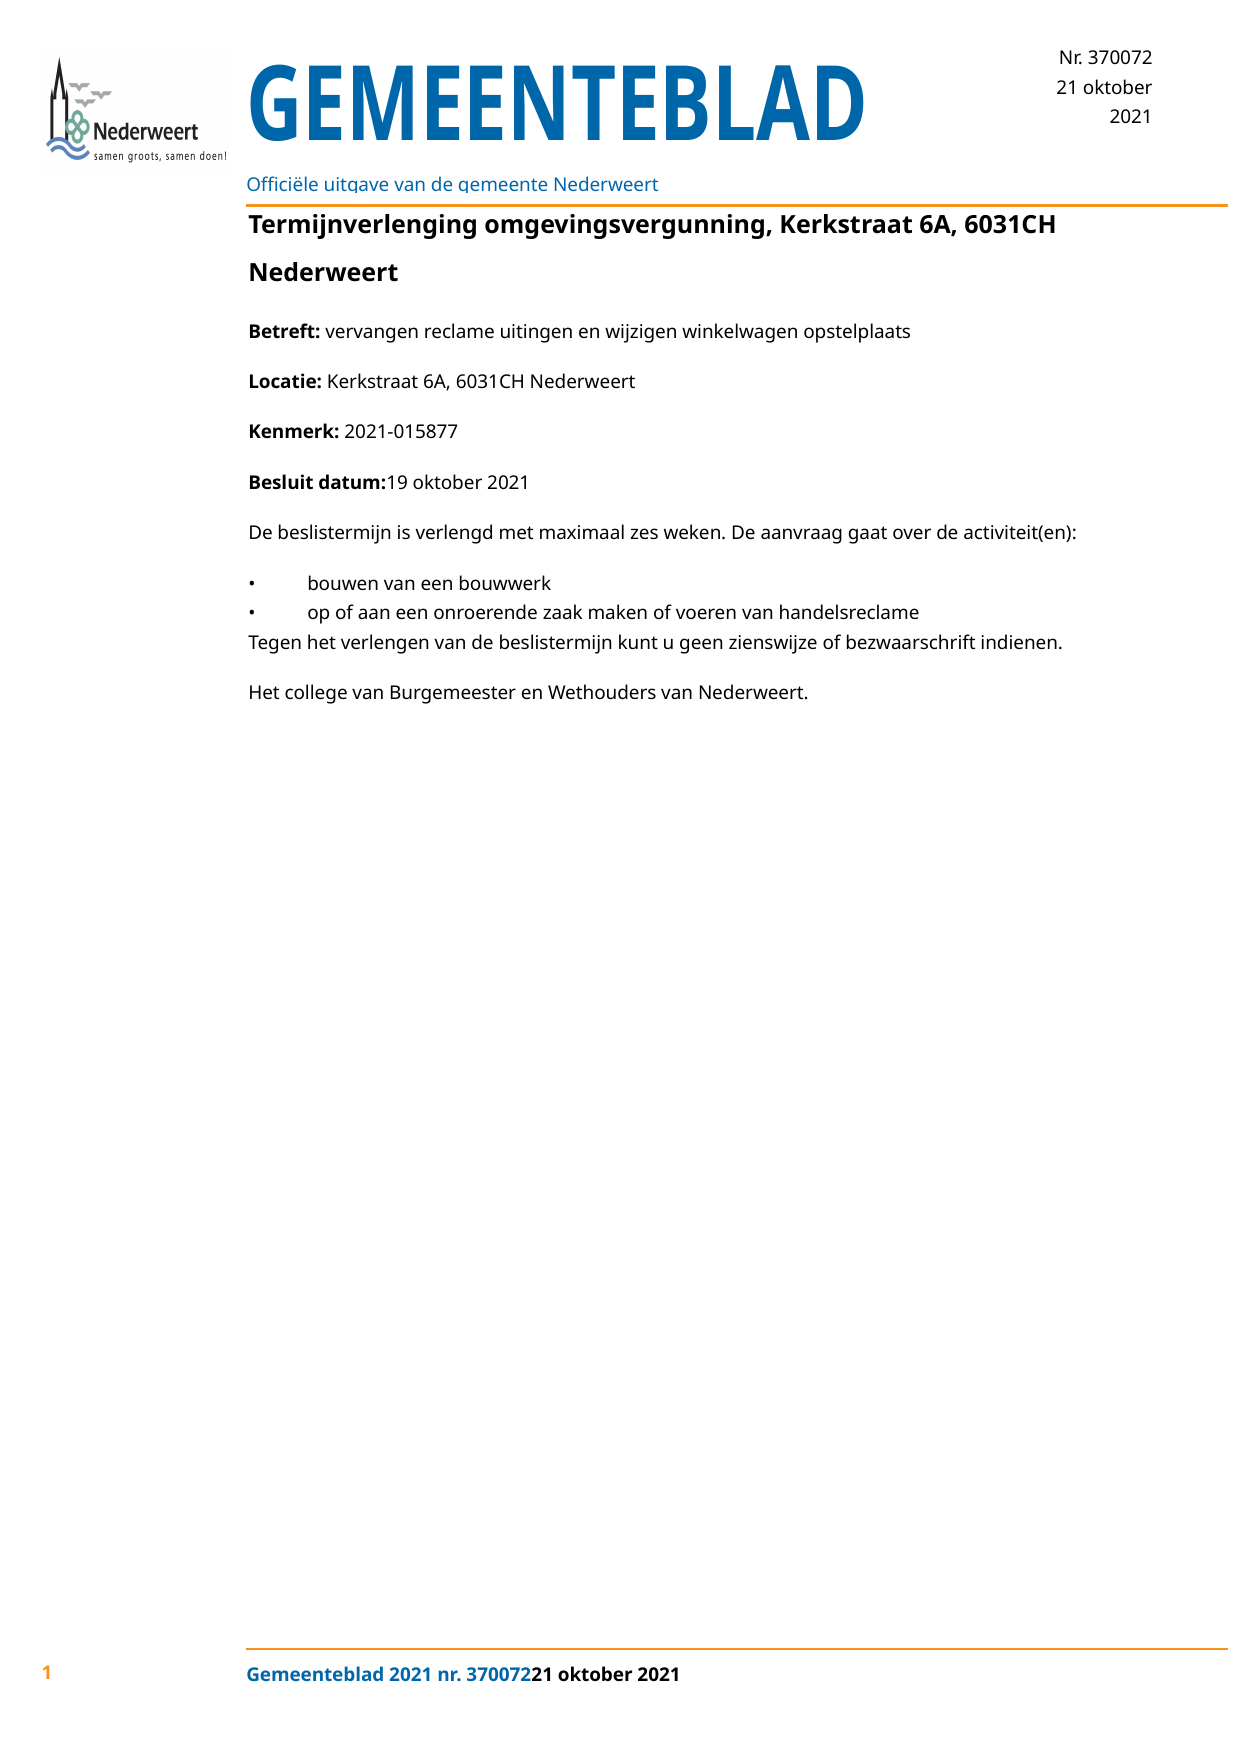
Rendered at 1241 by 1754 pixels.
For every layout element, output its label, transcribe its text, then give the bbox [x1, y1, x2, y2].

text Betreft: vervangen reclame uitingen en wijzigen winkelwagen opstelplaats [248, 318, 1152, 344]
picture [41, 47, 231, 172]
text Besluit datum:19 oktober 2021 [248, 469, 1152, 495]
text De beslistermijn is verlengd met maximaal zes weken. De aanvraag gaat over de activiteit(en): [248, 519, 1152, 545]
text Locatie: Kerkstraat 6A, 6031CH Nederweert [248, 368, 1152, 394]
list op of aan een onroerende zaak maken of voeren van handelsreclame [248, 599, 1152, 625]
text Termijnverlenging omgevingsvergunning, Kerkstraat 6A, 6031CH Nederweert [248, 207, 1152, 288]
text Het college van Burgemeester en Wethouders van Nederweert. [248, 679, 1152, 705]
text Tegen het verlengen van de beslistermijn kunt u geen zienswijze of bezwaarschrift indienen. [248, 629, 1152, 655]
text Kenmerk: 2021-015877 [248, 419, 1152, 444]
list bouwen van een bouwwerk [248, 570, 1152, 596]
